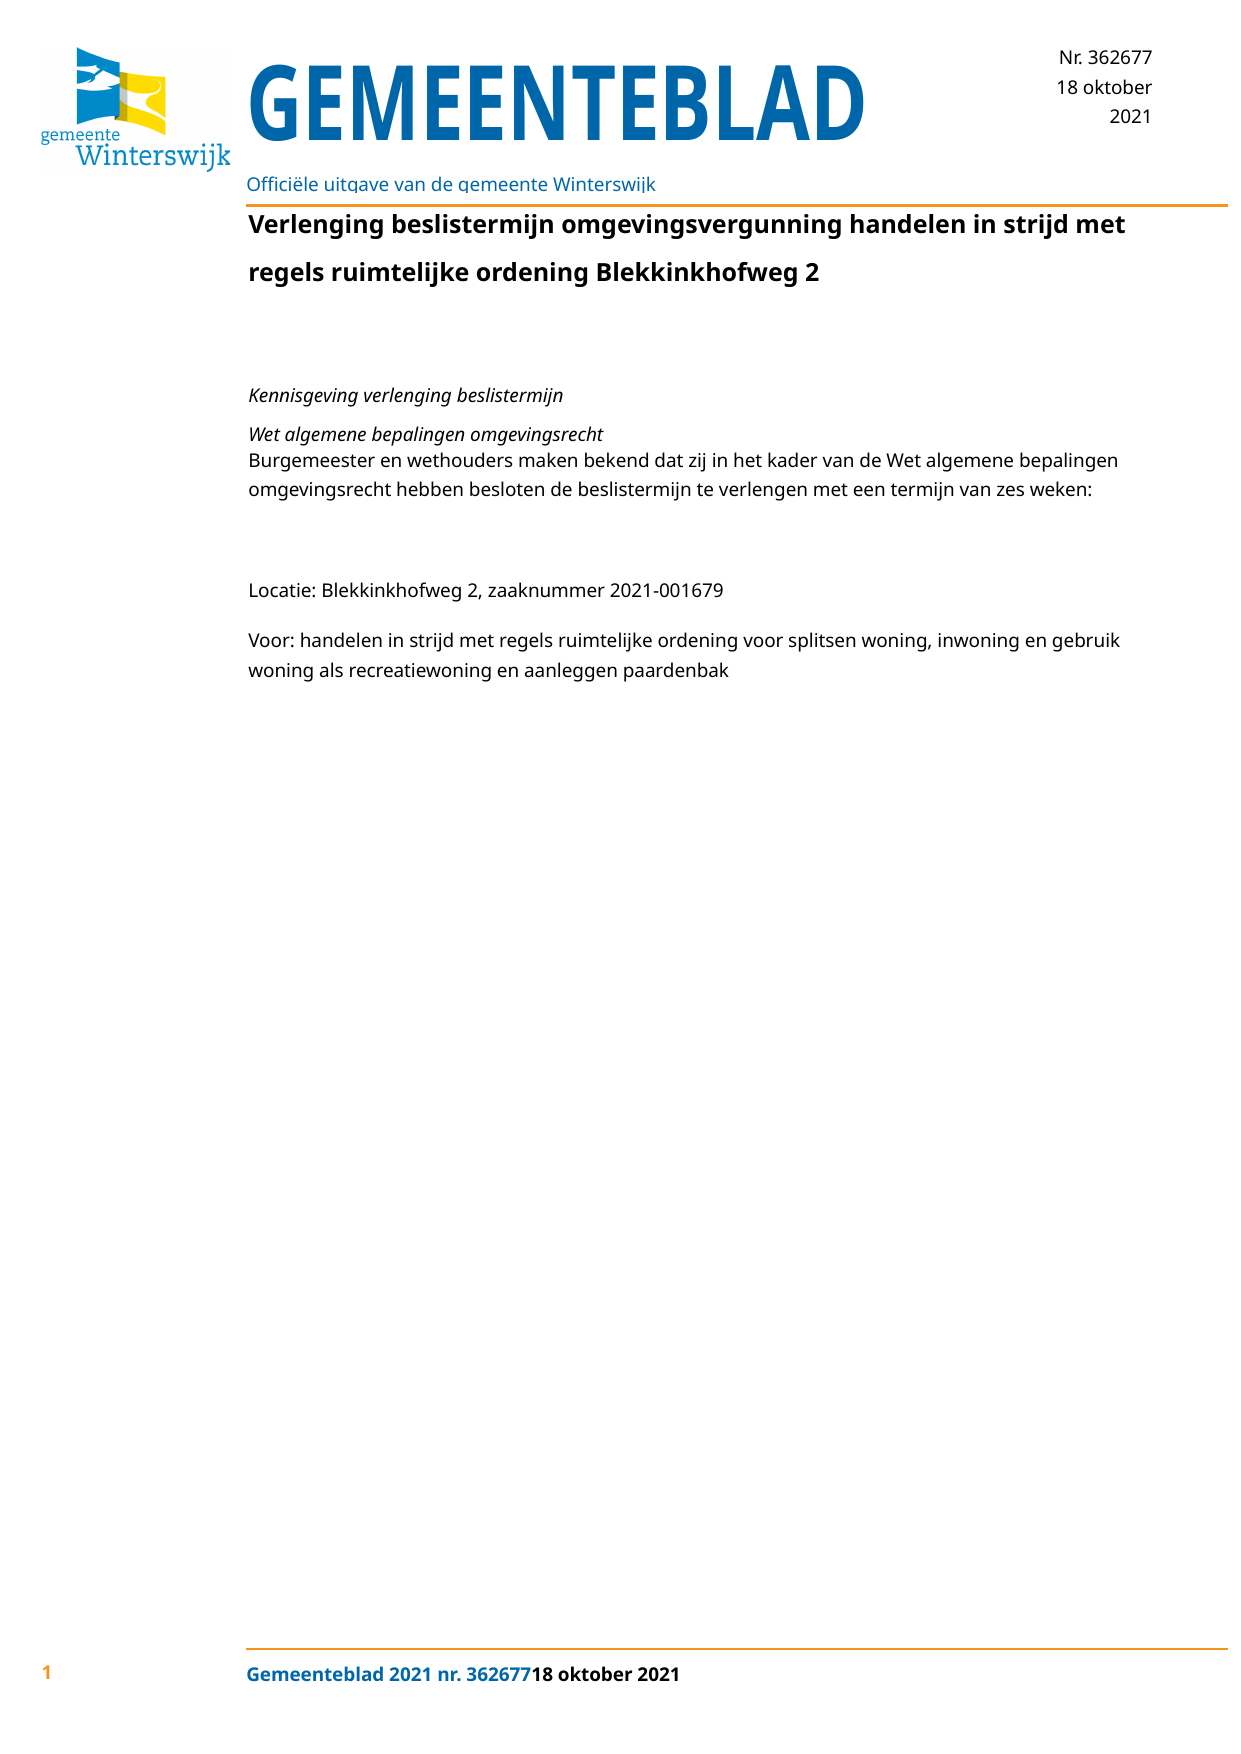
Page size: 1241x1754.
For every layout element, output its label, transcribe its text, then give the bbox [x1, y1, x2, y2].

text Verlenging beslistermijn omgevingsvergunning handelen in strijd met regels ruimtelijke ordening Blekkinkhofweg 2 [248, 207, 1152, 288]
text Voor: handelen in strijd met regels ruimtelijke ordening voor splitsen woning, inwoning en gebruik woning als recreatiewoning en aanleggen paardenbak [248, 628, 1152, 683]
picture [225, 153, 231, 162]
text Kennisgeving verlenging beslistermijn [248, 382, 1152, 408]
text Burgemeester en wethouders maken bekend dat zij in het kader van de Wet algemene bepalingen omgevingsrecht hebben besloten de beslistermijn te verlengen met een termijn van zes weken: [248, 447, 1152, 502]
text Wet algemene bepalingen omgevingsrecht [248, 421, 1152, 447]
picture [41, 47, 231, 172]
text Locatie: Blekkinkhofweg 2, zaaknummer 2021-001679 [248, 577, 1152, 603]
